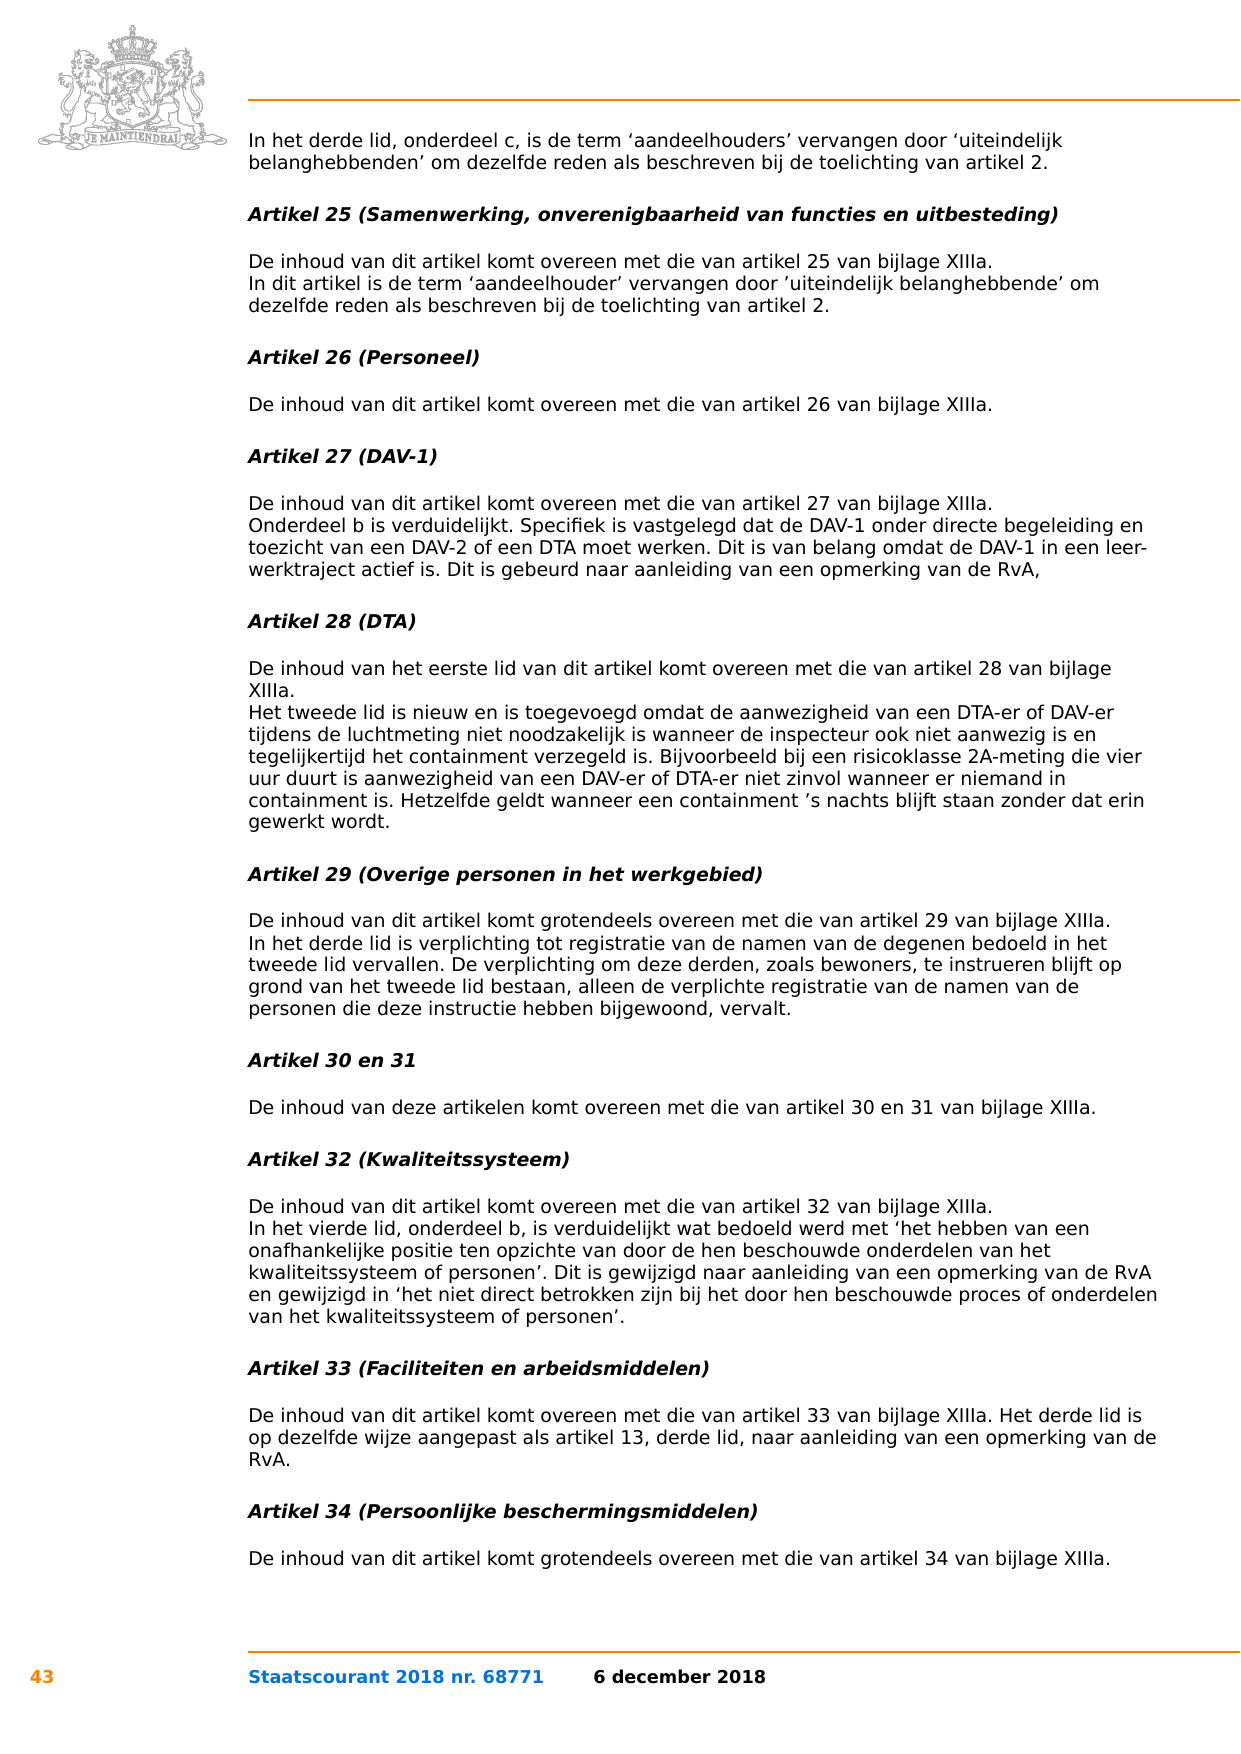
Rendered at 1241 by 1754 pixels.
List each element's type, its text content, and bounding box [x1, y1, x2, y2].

text Het tweede lid is nieuw en is toegevoegd omdat de aanwezigheid van een DTA-er of DAV-er tijdens de luchtmeting niet noodzakelijk is wanneer de inspecteur ook niet aanwezig is en tegelijkertijd het containment verzegeld is. Bijvoorbeeld bij een risicoklasse 2A-meting die vier uur duurt is aanwezigheid van een DAV-er of DTA-er niet zinvol wanneer er niemand in containment is. Hetzelfde geldt wanneer een containment ’s nachts blijft staan zonder dat erin gewerkt wordt. [248, 702, 1163, 833]
text De inhoud van dit artikel komt overeen met die van artikel 33 van bijlage XIIIa. Het derde lid is op dezelfde wijze aangepast als artikel 13, derde lid, naar aanleiding van een opmerking van de RvA. [248, 1405, 1163, 1471]
text De inhoud van het eerste lid van dit artikel komt overeen met die van artikel 28 van bijlage XIIIa. [248, 658, 1163, 702]
subtitle Artikel 28 (DTA) [248, 611, 1163, 633]
subtitle Artikel 26 (Personeel) [248, 347, 1163, 369]
subtitle Artikel 33 (Faciliteiten en arbeidsmiddelen) [248, 1358, 1163, 1380]
text De inhoud van deze artikelen komt overeen met die van artikel 30 en 31 van bijlage XIIIa. [248, 1097, 1163, 1119]
picture [38, 25, 227, 150]
text De inhoud van dit artikel komt overeen met die van artikel 26 van bijlage XIIIa. [248, 394, 1163, 416]
subtitle Artikel 32 (Kwaliteitssysteem) [248, 1149, 1163, 1171]
subtitle Artikel 29 (Overige personen in het werkgebied) [248, 863, 1163, 885]
text De inhoud van dit artikel komt grotendeels overeen met die van artikel 29 van bijlage XIIIa. [248, 910, 1163, 932]
subtitle Artikel 30 en 31 [248, 1050, 1163, 1072]
text Onderdeel b is verduidelijkt. Specifiek is vastgelegd dat de DAV-1 onder directe begeleiding en toezicht van een DAV-2 of een DTA moet werken. Dit is van belang omdat de DAV-1 in een leer-werktraject actief is. Dit is gebeurd naar aanleiding van een opmerking van de RvA, [248, 515, 1163, 581]
text De inhoud van dit artikel komt overeen met die van artikel 25 van bijlage XIIIa. [248, 251, 1163, 273]
text De inhoud van dit artikel komt overeen met die van artikel 27 van bijlage XIIIa. [248, 493, 1163, 515]
text In het vierde lid, onderdeel b, is verduidelijkt wat bedoeld werd met ‘het hebben van een onafhankelijke positie ten opzichte van door de hen beschouwde onderdelen van het kwaliteitssysteem of personen’. Dit is gewijzigd naar aanleiding van een opmerking van de RvA en gewijzigd in ‘het niet direct betrokken zijn bij het door hen beschouwde proces of onderdelen van het kwaliteitssysteem of personen’. [248, 1218, 1163, 1328]
subtitle Artikel 27 (DAV-1) [248, 446, 1163, 468]
text In dit artikel is de term ‘aandeelhouder’ vervangen door ’uiteindelijk belanghebbende’ om dezelfde reden als beschreven bij de toelichting van artikel 2. [248, 273, 1163, 317]
subtitle Artikel 25 (Samenwerking, onverenigbaarheid van functies en uitbesteding) [248, 204, 1163, 226]
text De inhoud van dit artikel komt grotendeels overeen met die van artikel 34 van bijlage XIIIa. [248, 1548, 1163, 1570]
text De inhoud van dit artikel komt overeen met die van artikel 32 van bijlage XIIIa. [248, 1196, 1163, 1218]
subtitle Artikel 34 (Persoonlijke beschermingsmiddelen) [248, 1501, 1163, 1523]
text In het derde lid is verplichting tot registratie van de namen van de degenen bedoeld in het tweede lid vervallen. De verplichting om deze derden, zoals bewoners, te instrueren blijft op grond van het tweede lid bestaan, alleen de verplichte registratie van de namen van de personen die deze instructie hebben bijgewoond, vervalt. [248, 932, 1163, 1020]
text In het derde lid, onderdeel c, is de term ‘aandeelhouders’ vervangen door ‘uiteindelijk belanghebbenden’ om dezelfde reden als beschreven bij de toelichting van artikel 2. [248, 130, 1163, 174]
